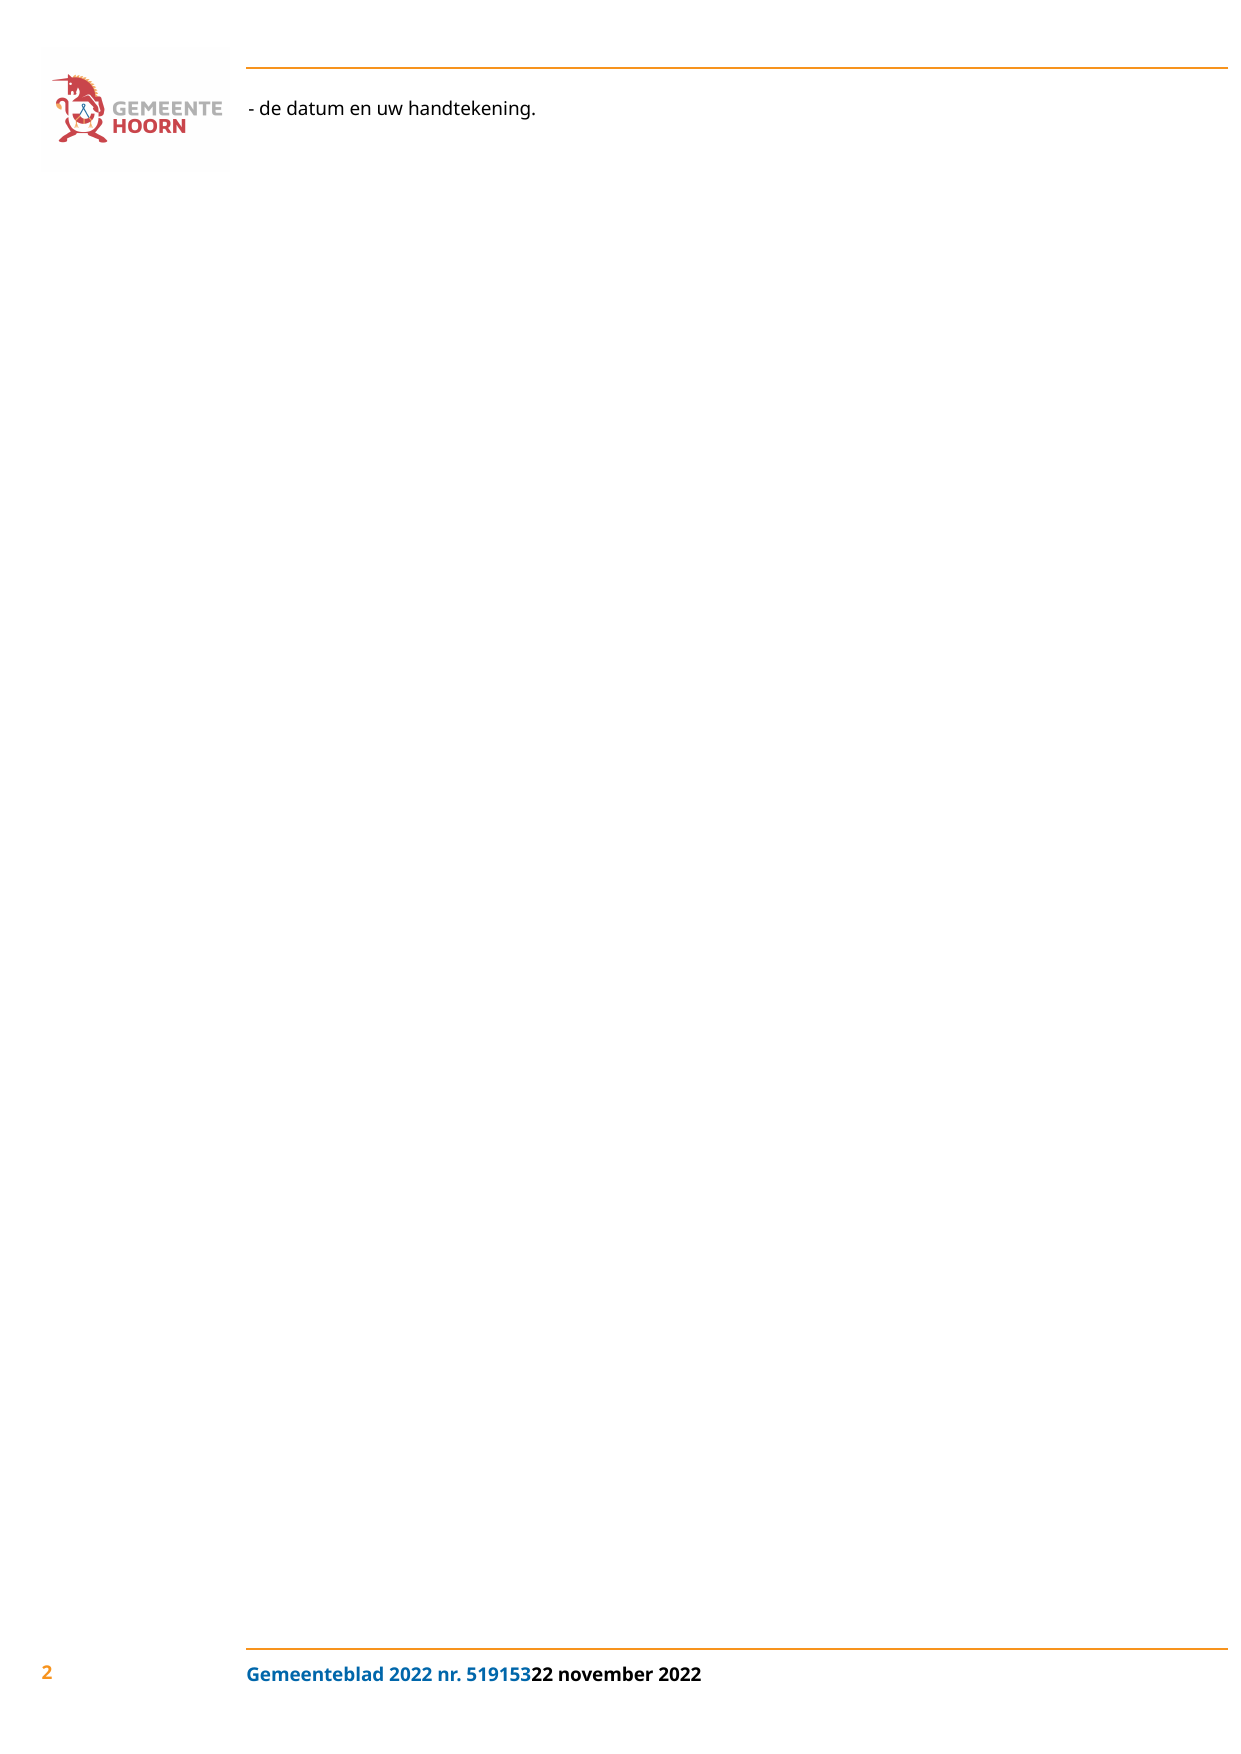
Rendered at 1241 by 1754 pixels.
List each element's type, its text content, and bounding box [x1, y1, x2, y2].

picture [41, 47, 231, 172]
text - de datum en uw handtekening. [248, 95, 1152, 121]
